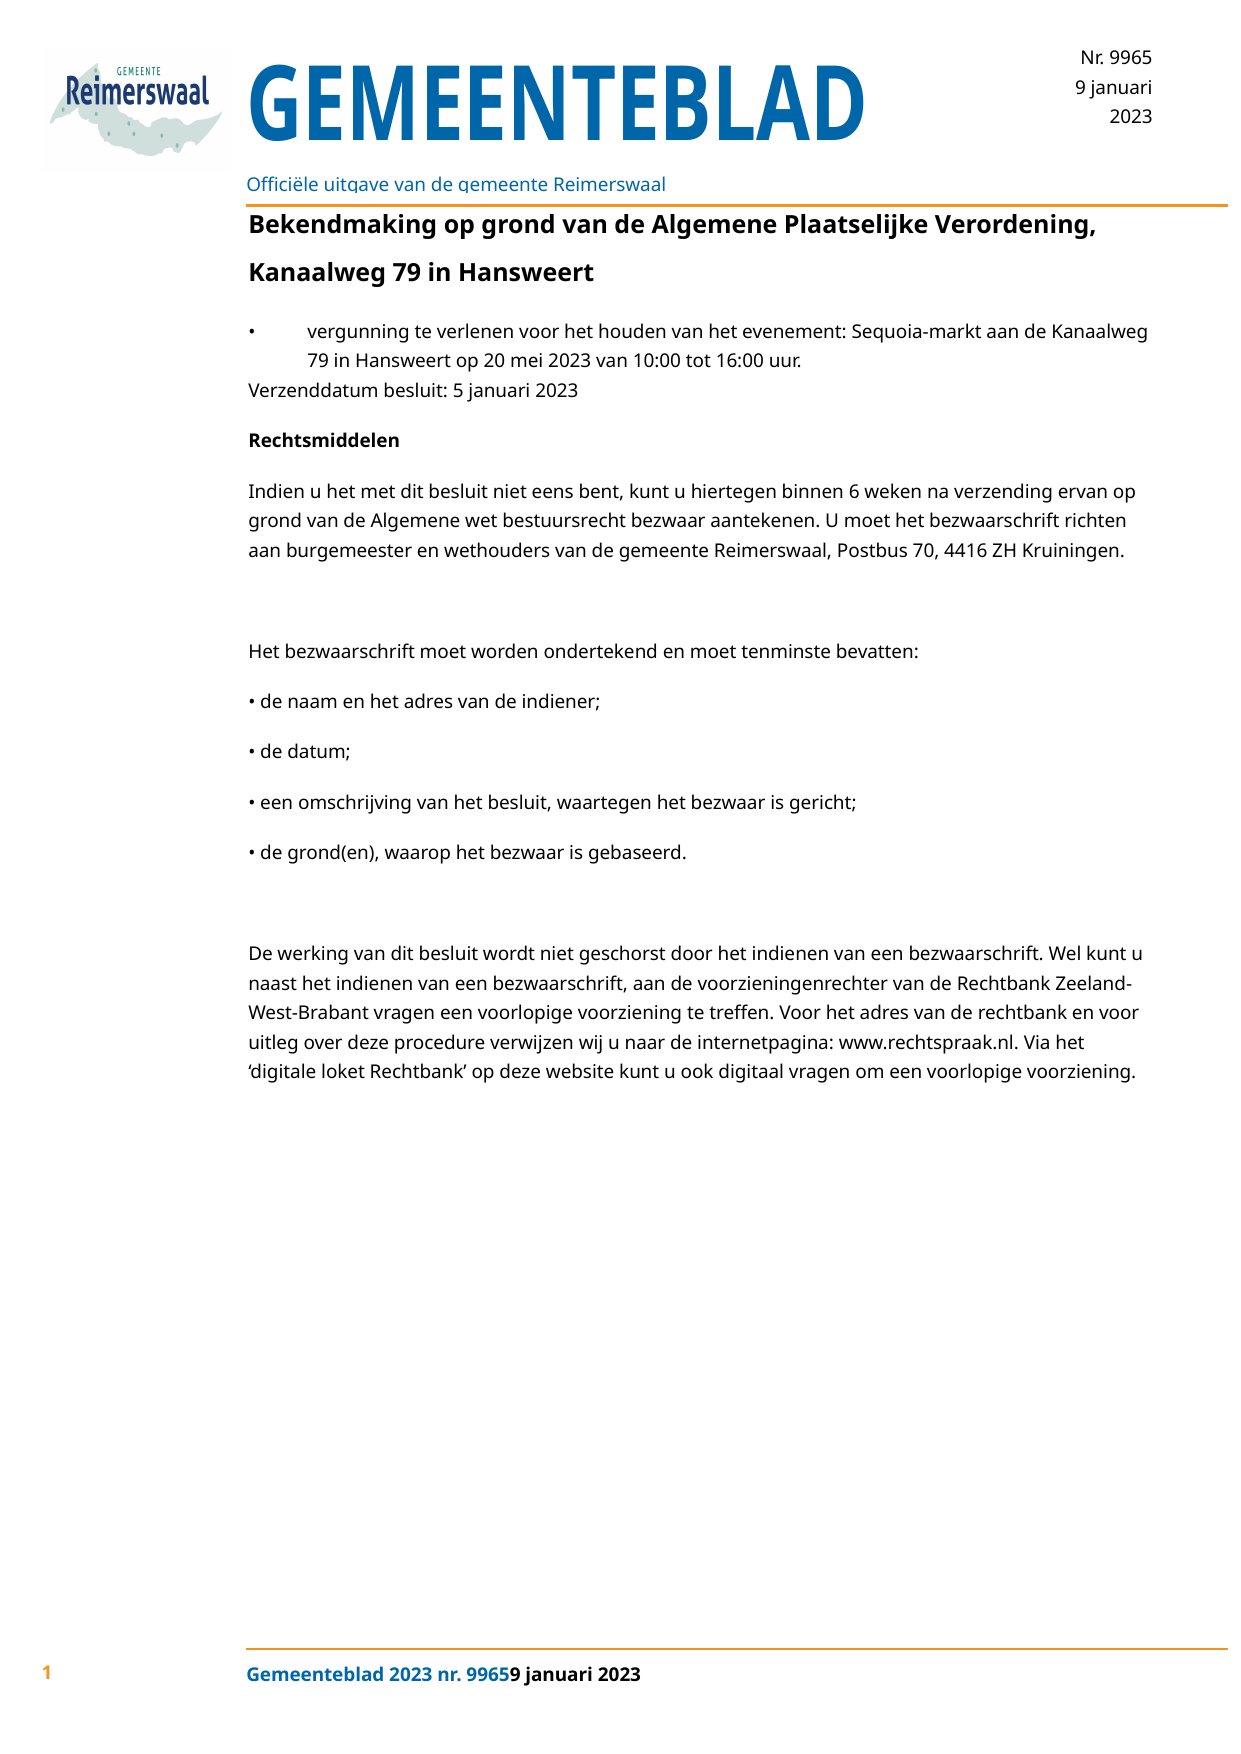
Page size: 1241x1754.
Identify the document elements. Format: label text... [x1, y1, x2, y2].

text • de grond(en), waarop het bezwaar is gebaseerd. [248, 839, 1152, 865]
text • de naam en het adres van de indiener; [248, 688, 1152, 714]
text Rechtsmiddelen [248, 427, 1152, 453]
picture [41, 47, 231, 172]
text Het bezwaarschrift moet worden ondertekend en moet tenminste bevatten: [248, 638, 1152, 664]
text Bekendmaking op grond van de Algemene Plaatselijke Verordening, Kanaalweg 79 in Hansweert [248, 207, 1152, 288]
text Verzenddatum besluit: 5 januari 2023 [248, 377, 1152, 403]
text Indien u het met dit besluit niet eens bent, kunt u hiertegen binnen 6 weken na verzending ervan op grond van de Algemene wet bestuursrecht bezwaar aantekenen. U moet het bezwaarschrift richten aan burgemeester en wethouders van de gemeente Reimerswaal, Postbus 70, 4416 ZH Kruiningen. [248, 478, 1152, 563]
text • een omschrijving van het besluit, waartegen het bezwaar is gericht; [248, 789, 1152, 815]
text De werking van dit besluit wordt niet geschorst door het indienen van een bezwaarschrift. Wel kunt u naast het indienen van een bezwaarschrift, aan de voorzieningenrechter van de Rechtbank Zeeland-West-Brabant vragen een voorlopige voorziening te treffen. Voor het adres van de rechtbank en voor uitleg over deze procedure verwijzen wij u naar de internetpagina: www.rechtspraak.nl. Via het ‘digitale loket Rechtbank’ op deze website kunt u ook digitaal vragen om een voorlopige voorziening. [248, 940, 1152, 1084]
text • de datum; [248, 739, 1152, 764]
list vergunning te verlenen voor het houden van het evenement: Sequoia-markt aan de Kanaalweg 79 in Hansweert op 20 mei 2023 van 10:00 tot 16:00 uur. [248, 318, 1152, 373]
